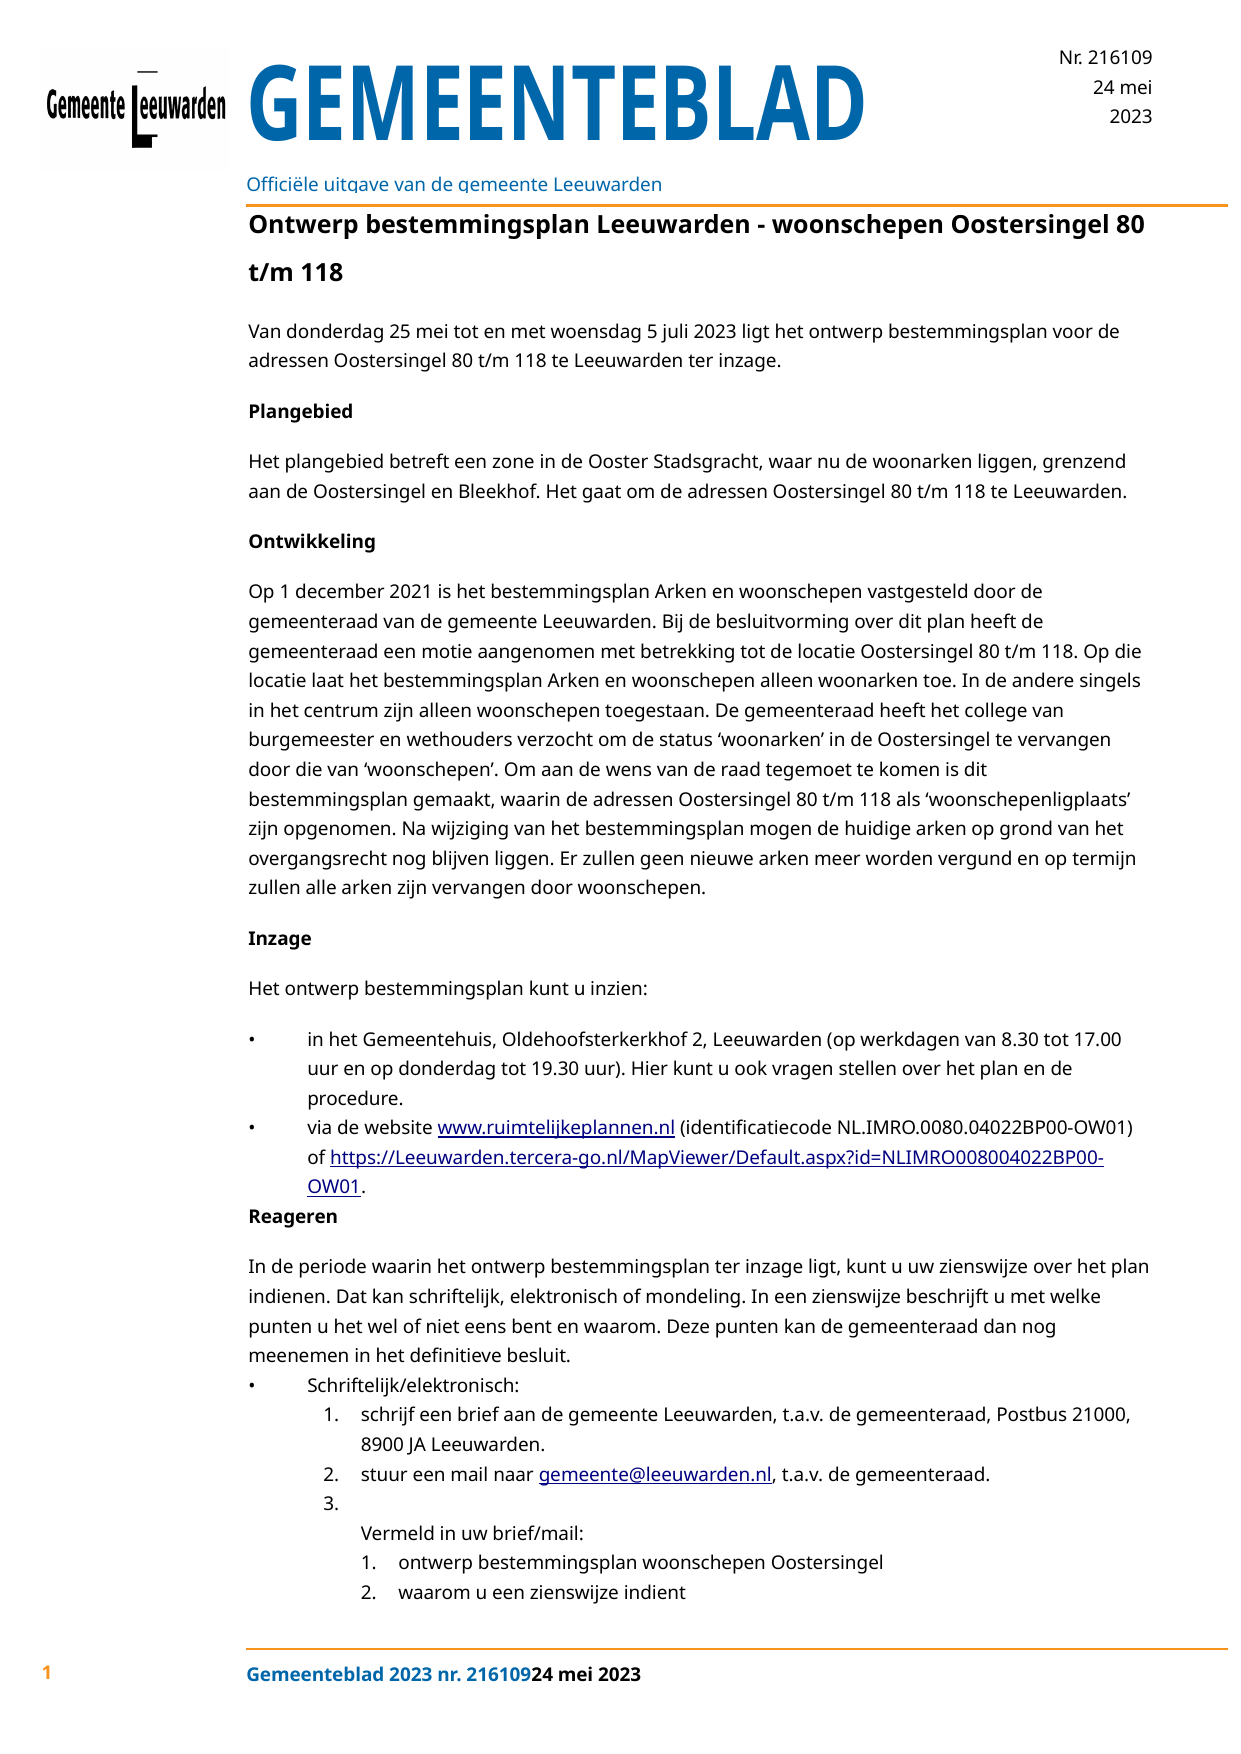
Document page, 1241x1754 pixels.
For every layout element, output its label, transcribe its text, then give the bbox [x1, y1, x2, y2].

text Het ontwerp bestemmingsplan kunt u inzien: [248, 975, 1152, 1001]
text Reageren [248, 1203, 1152, 1229]
text Inzage [248, 925, 1152, 951]
list Vermeld in uw brief/mail: [323, 1520, 1152, 1546]
text Ontwerp bestemmingsplan Leeuwarden - woonschepen Oostersingel 80 t/m 118 [248, 207, 1152, 288]
list stuur een mail naar gemeente@leeuwarden.nl, t.a.v. de gemeenteraad. [323, 1461, 1152, 1487]
text Op 1 december 2021 is het bestemmingsplan Arken en woonschepen vastgesteld door de gemeenteraad van de gemeente Leeuwarden. Bij de besluitvorming over dit plan heeft de gemeenteraad een motie aangenomen met betrekking tot de locatie Oostersingel 80 t/m 118. Op die locatie laat het bestemmingsplan Arken en woonschepen alleen woonarken toe. In de andere singels in het centrum zijn alleen woonschepen toegestaan. De gemeenteraad heeft het college van burgemeester en wethouders verzocht om de status ‘woonarken’ in de Oostersingel te vervangen door die van ‘woonschepen’. Om aan de wens van de raad tegemoet te komen is dit bestemmingsplan gemaakt, waarin de adressen Oostersingel 80 t/m 118 als ‘woonschepenligplaats’ zijn opgenomen. Na wijziging van het bestemmingsplan mogen de huidige arken op grond van het overgangsrecht nog blijven liggen. Er zullen geen nieuwe arken meer worden vergund en op termijn zullen alle arken zijn vervangen door woonschepen. [248, 579, 1152, 900]
list schrijf een brief aan de gemeente Leeuwarden, t.a.v. de gemeenteraad, Postbus 21000, 8900 JA Leeuwarden. [323, 1402, 1152, 1457]
list waarom u een zienswijze indient [361, 1579, 1152, 1605]
list ontwerp bestemmingsplan woonschepen Oostersingel [361, 1549, 1152, 1575]
list in het Gemeentehuis, Oldehoofsterkerkhof 2, Leeuwarden (op werkdagen van 8.30 tot 17.00 uur en op donderdag tot 19.30 uur). Hier kunt u ook vragen stellen over het plan en de procedure. [248, 1026, 1152, 1111]
text Plangebied [248, 398, 1152, 424]
text Het plangebied betreft een zone in de Ooster Stadsgracht, waar nu de woonarken liggen, grenzend aan de Oostersingel en Bleekhof. Het gaat om de adressen Oostersingel 80 t/m 118 te Leeuwarden. [248, 448, 1152, 504]
picture [41, 47, 231, 172]
text Van donderdag 25 mei tot en met woensdag 5 juli 2023 ligt het ontwerp bestemmingsplan voor de adressen Oostersingel 80 t/m 118 te Leeuwarden ter inzage. [248, 318, 1152, 373]
list via de website www.ruimtelijkeplannen.nl (identificatiecode NL.IMRO.0080.04022BP00-OW01) of https://Leeuwarden.tercera-go.nl/MapViewer/Default.aspx?id=NLIMRO008004022BP00-OW01. [248, 1114, 1152, 1199]
text Ontwikkeling [248, 528, 1152, 554]
list Schriftelijk/elektronisch: [248, 1372, 1152, 1398]
text In de periode waarin het ontwerp bestemmingsplan ter inzage ligt, kunt u uw zienswijze over het plan indienen. Dat kan schriftelijk, elektronisch of mondeling. In een zienswijze beschrijft u met welke punten u het wel of niet eens bent en waarom. Deze punten kan de gemeenteraad dan nog meenemen in het definitieve besluit. [248, 1254, 1152, 1368]
